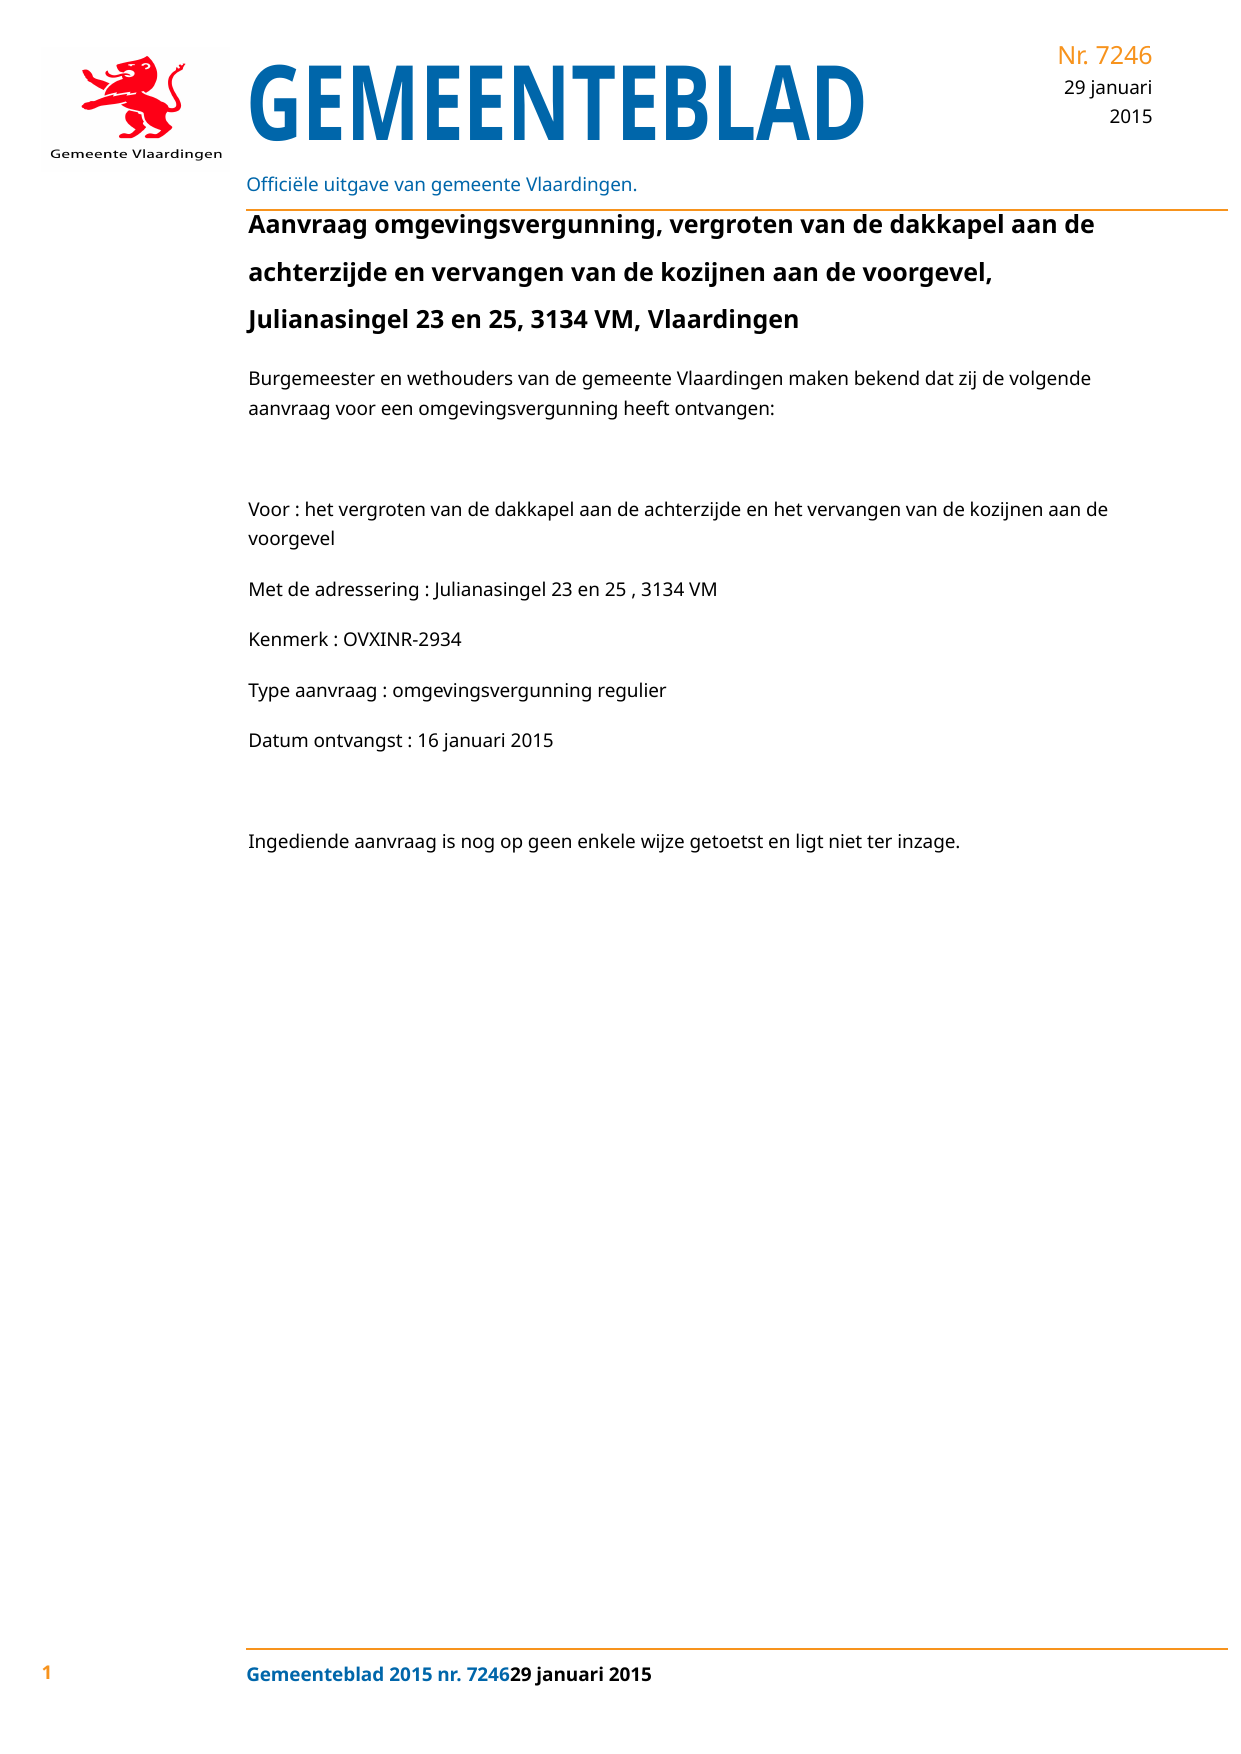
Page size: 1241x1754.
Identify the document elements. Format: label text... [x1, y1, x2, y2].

picture [41, 47, 231, 172]
text Aanvraag omgevingsvergunning, vergroten van de dakkapel aan de achterzijde en vervangen van de kozijnen aan de voorgevel, Julianasingel 23 en 25, 3134 VM, Vlaardingen [248, 211, 1152, 336]
text Burgemeester en wethouders van de gemeente Vlaardingen maken bekend dat zij de volgende aanvraag voor een omgevingsvergunning heeft ontvangen: [248, 366, 1152, 421]
text Type aanvraag : omgevingsvergunning regulier [248, 677, 1152, 702]
text Voor : het vergroten van de dakkapel aan de achterzijde en het vervangen van de kozijnen aan de voorgevel [248, 496, 1152, 551]
text Datum ontvangst : 16 januari 2015 [248, 727, 1152, 753]
text Kenmerk : OVXINR-2934 [248, 626, 1152, 652]
text Met de adressering : Julianasingel 23 en 25 , 3134 VM [248, 576, 1152, 602]
text Ingediende aanvraag is nog op geen enkele wijze getoetst en ligt niet ter inzage. [248, 828, 1152, 854]
